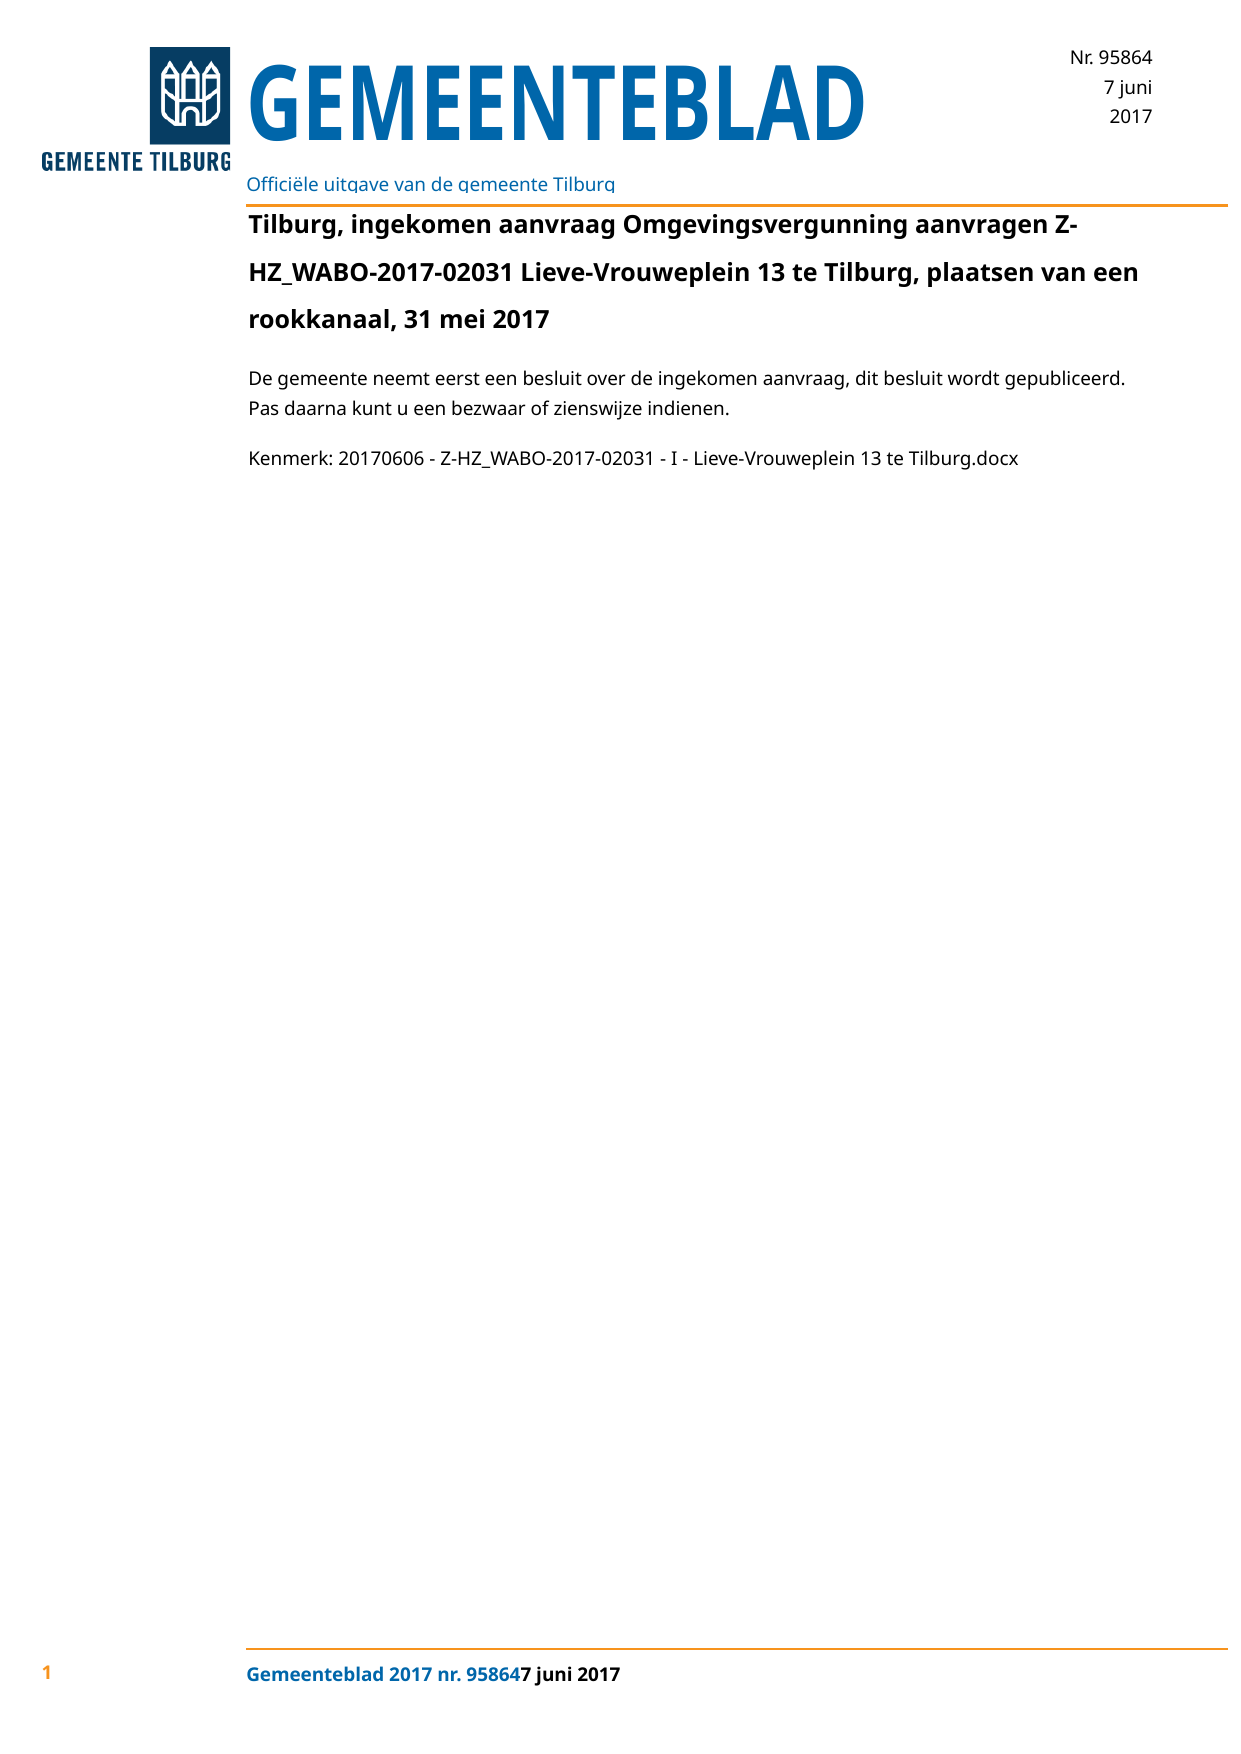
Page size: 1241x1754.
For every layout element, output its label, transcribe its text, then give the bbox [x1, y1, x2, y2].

text Tilburg, ingekomen aanvraag Omgevingsvergunning aanvragen Z-HZ_WABO-2017-02031 Lieve-Vrouweplein 13 te Tilburg, plaatsen van een rookkanaal, 31 mei 2017 [248, 207, 1152, 336]
text De gemeente neemt eerst een besluit over de ingekomen aanvraag, dit besluit wordt gepubliceerd. Pas daarna kunt u een bezwaar of zienswijze indienen. [248, 366, 1152, 421]
picture [41, 47, 231, 172]
text Kenmerk: 20170606 - Z-HZ_WABO-2017-02031 - I - Lieve-Vrouweplein 13 te Tilburg.docx [248, 446, 1152, 471]
